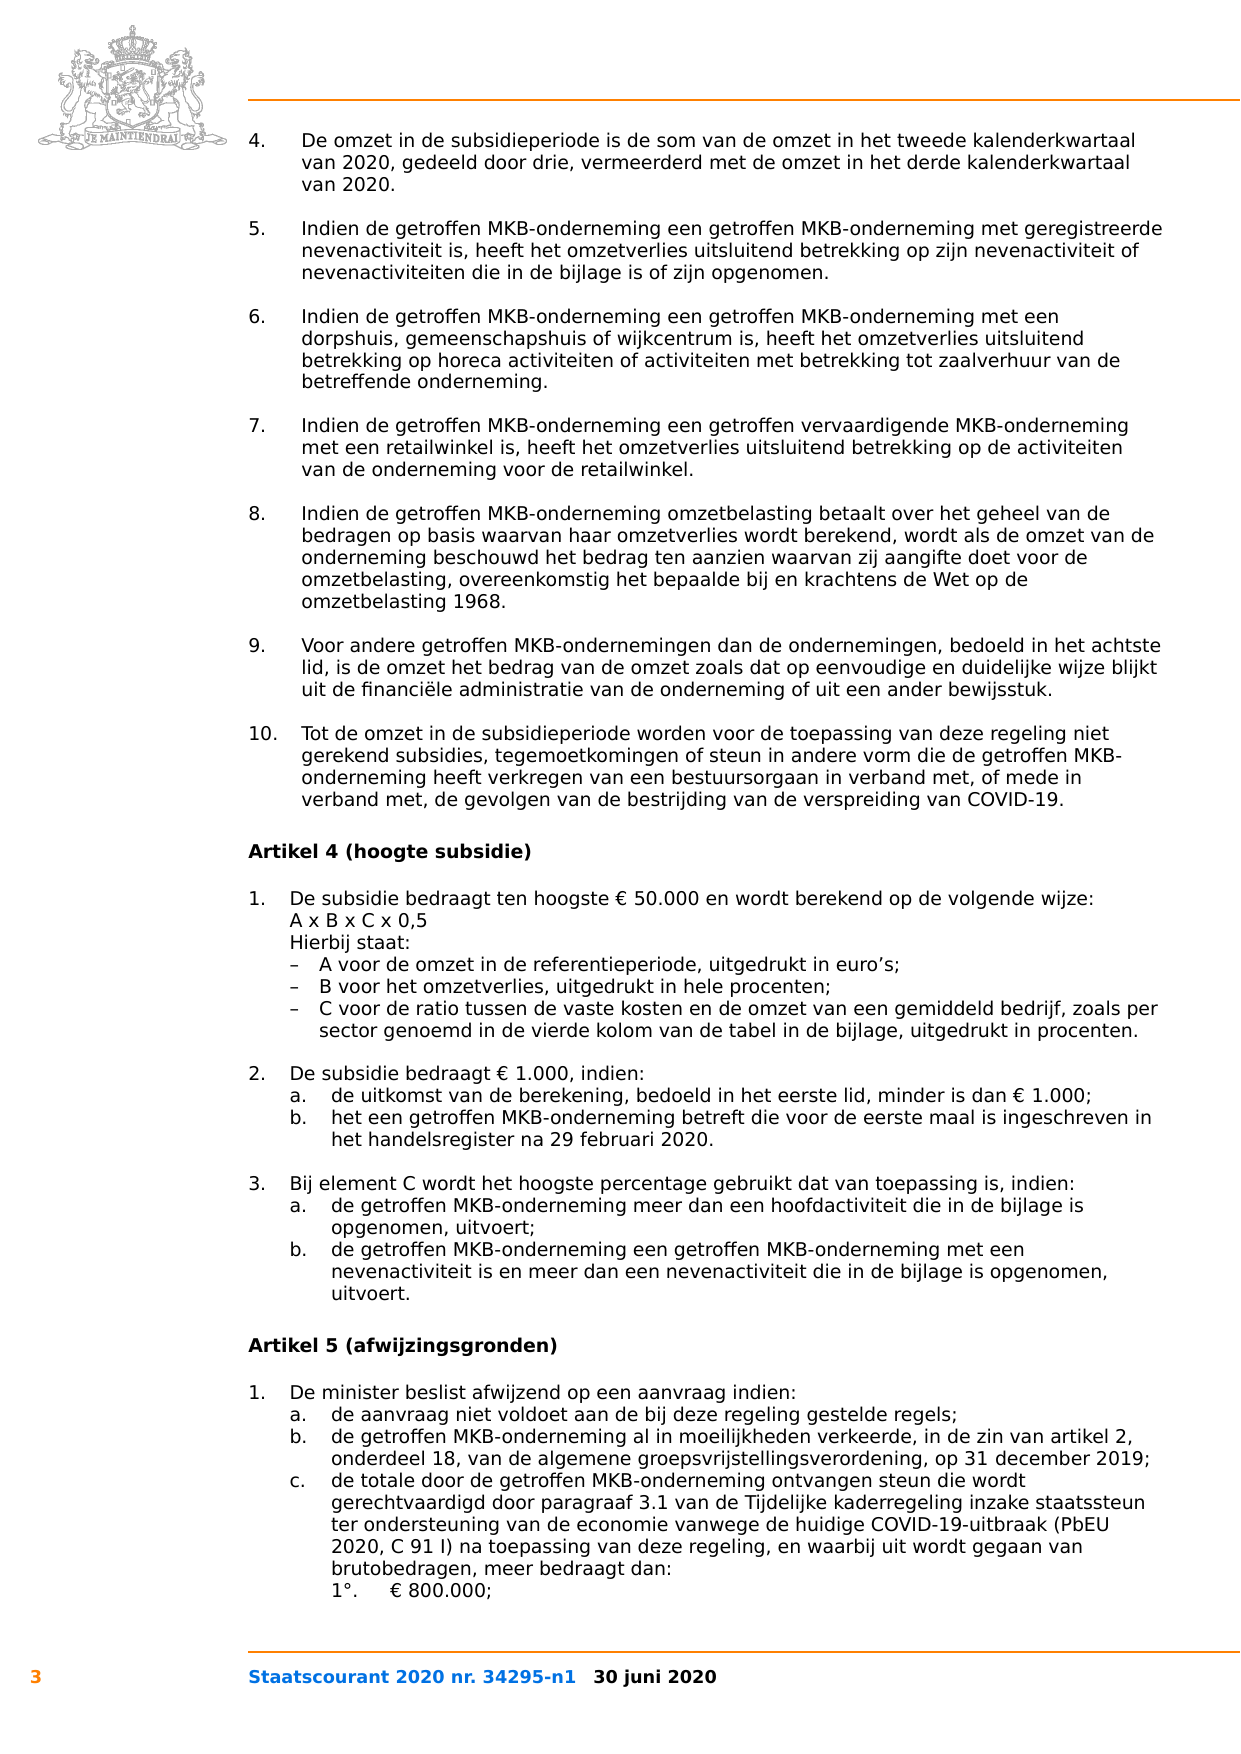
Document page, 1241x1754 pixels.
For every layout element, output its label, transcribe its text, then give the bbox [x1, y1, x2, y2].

text 5. Indien de getroffen MKB-onderneming een getroffen MKB-onderneming met geregistreerde nevenactiviteit is, heeft het omzetverlies uitsluitend betrekking op zijn nevenactiviteit of nevenactiviteiten die in de bijlage is of zijn opgenomen. [248, 218, 1163, 284]
text c. de totale door de getroffen MKB-onderneming ontvangen steun die wordt gerechtvaardigd door paragraaf 3.1 van de Tijdelijke kaderregeling inzake staatssteun ter ondersteuning van de economie vanwege de huidige COVID-19-uitbraak (PbEU 2020, C 91 I) na toepassing van deze regeling, en waarbij uit wordt gegaan van brutobedragen, meer bedraagt dan: [289, 1470, 1163, 1580]
text 1. De minister beslist afwijzend op een aanvraag indien: [248, 1382, 1163, 1404]
subtitle Artikel 4 (hoogte subsidie) [248, 841, 1163, 863]
text A x B x C x 0,5 [289, 909, 1163, 932]
text b. de getroffen MKB-onderneming al in moeilijkheden verkeerde, in de zin van artikel 2, onderdeel 18, van de algemene groepsvrijstellingsverordening, op 31 december 2019; [289, 1426, 1163, 1470]
text – C voor de ratio tussen de vaste kosten en de omzet van een gemiddeld bedrijf, zoals per sector genoemd in de vierde kolom van de tabel in de bijlage, uitgedrukt in procenten. [289, 997, 1163, 1041]
text – A voor de omzet in de referentieperiode, uitgedrukt in euro’s; [289, 953, 1163, 976]
text a. de uitkomst van de berekening, bedoeld in het eerste lid, minder is dan € 1.000; [289, 1085, 1163, 1107]
text 1. De subsidie bedraagt ten hoogste € 50.000 en wordt berekend op de volgende wijze: [248, 888, 1163, 909]
text 7. Indien de getroffen MKB-onderneming een getroffen vervaardigende MKB-onderneming met een retailwinkel is, heeft het omzetverlies uitsluitend betrekking op de activiteiten van de onderneming voor de retailwinkel. [248, 415, 1163, 481]
text 6. Indien de getroffen MKB-onderneming een getroffen MKB-onderneming met een dorpshuis, gemeenschapshuis of wijkcentrum is, heeft het omzetverlies uitsluitend betrekking op horeca activiteiten of activiteiten met betrekking tot zaalverhuur van de betreffende onderneming. [248, 306, 1163, 393]
text Hierbij staat: [289, 932, 1163, 953]
text b. de getroffen MKB-onderneming een getroffen MKB-onderneming met een nevenactiviteit is en meer dan een nevenactiviteit die in de bijlage is opgenomen, uitvoert. [289, 1239, 1163, 1305]
text 10. Tot de omzet in de subsidieperiode worden voor de toepassing van deze regeling niet gerekend subsidies, tegemoetkomingen of steun in andere vorm die de getroffen MKB-onderneming heeft verkregen van een bestuursorgaan in verband met, of mede in verband met, de gevolgen van de bestrijding van de verspreiding van COVID-19. [248, 723, 1163, 811]
text 3. Bij element C wordt het hoogste percentage gebruikt dat van toepassing is, indien: [248, 1173, 1163, 1195]
text a. de aanvraag niet voldoet aan de bij deze regeling gestelde regels; [289, 1404, 1163, 1426]
picture [38, 25, 227, 150]
text b. het een getroffen MKB-onderneming betreft die voor de eerste maal is ingeschreven in het handelsregister na 29 februari 2020. [289, 1107, 1163, 1151]
text a. de getroffen MKB-onderneming meer dan een hoofdactiviteit die in de bijlage is opgenomen, uitvoert; [289, 1195, 1163, 1239]
text – B voor het omzetverlies, uitgedrukt in hele procenten; [289, 976, 1163, 997]
text 8. Indien de getroffen MKB-onderneming omzetbelasting betaalt over het geheel van de bedragen op basis waarvan haar omzetverlies wordt berekend, wordt als de omzet van de onderneming beschouwd het bedrag ten aanzien waarvan zij aangifte doet voor de omzetbelasting, overeenkomstig het bepaalde bij en krachtens de Wet op de omzetbelasting 1968. [248, 503, 1163, 613]
text 4. De omzet in de subsidieperiode is de som van de omzet in het tweede kalenderkwartaal van 2020, gedeeld door drie, vermeerderd met de omzet in het derde kalenderkwartaal van 2020. [248, 130, 1163, 196]
subtitle Artikel 5 (afwijzingsgronden) [248, 1335, 1163, 1357]
text 2. De subsidie bedraagt € 1.000, indien: [248, 1063, 1163, 1085]
text 9. Voor andere getroffen MKB-ondernemingen dan de ondernemingen, bedoeld in het achtste lid, is de omzet het bedrag van de omzet zoals dat op eenvoudige en duidelijke wijze blijkt uit de financiële administratie van de onderneming of uit een ander bewijsstuk. [248, 635, 1163, 701]
text 1°. € 800.000; [331, 1580, 1163, 1602]
